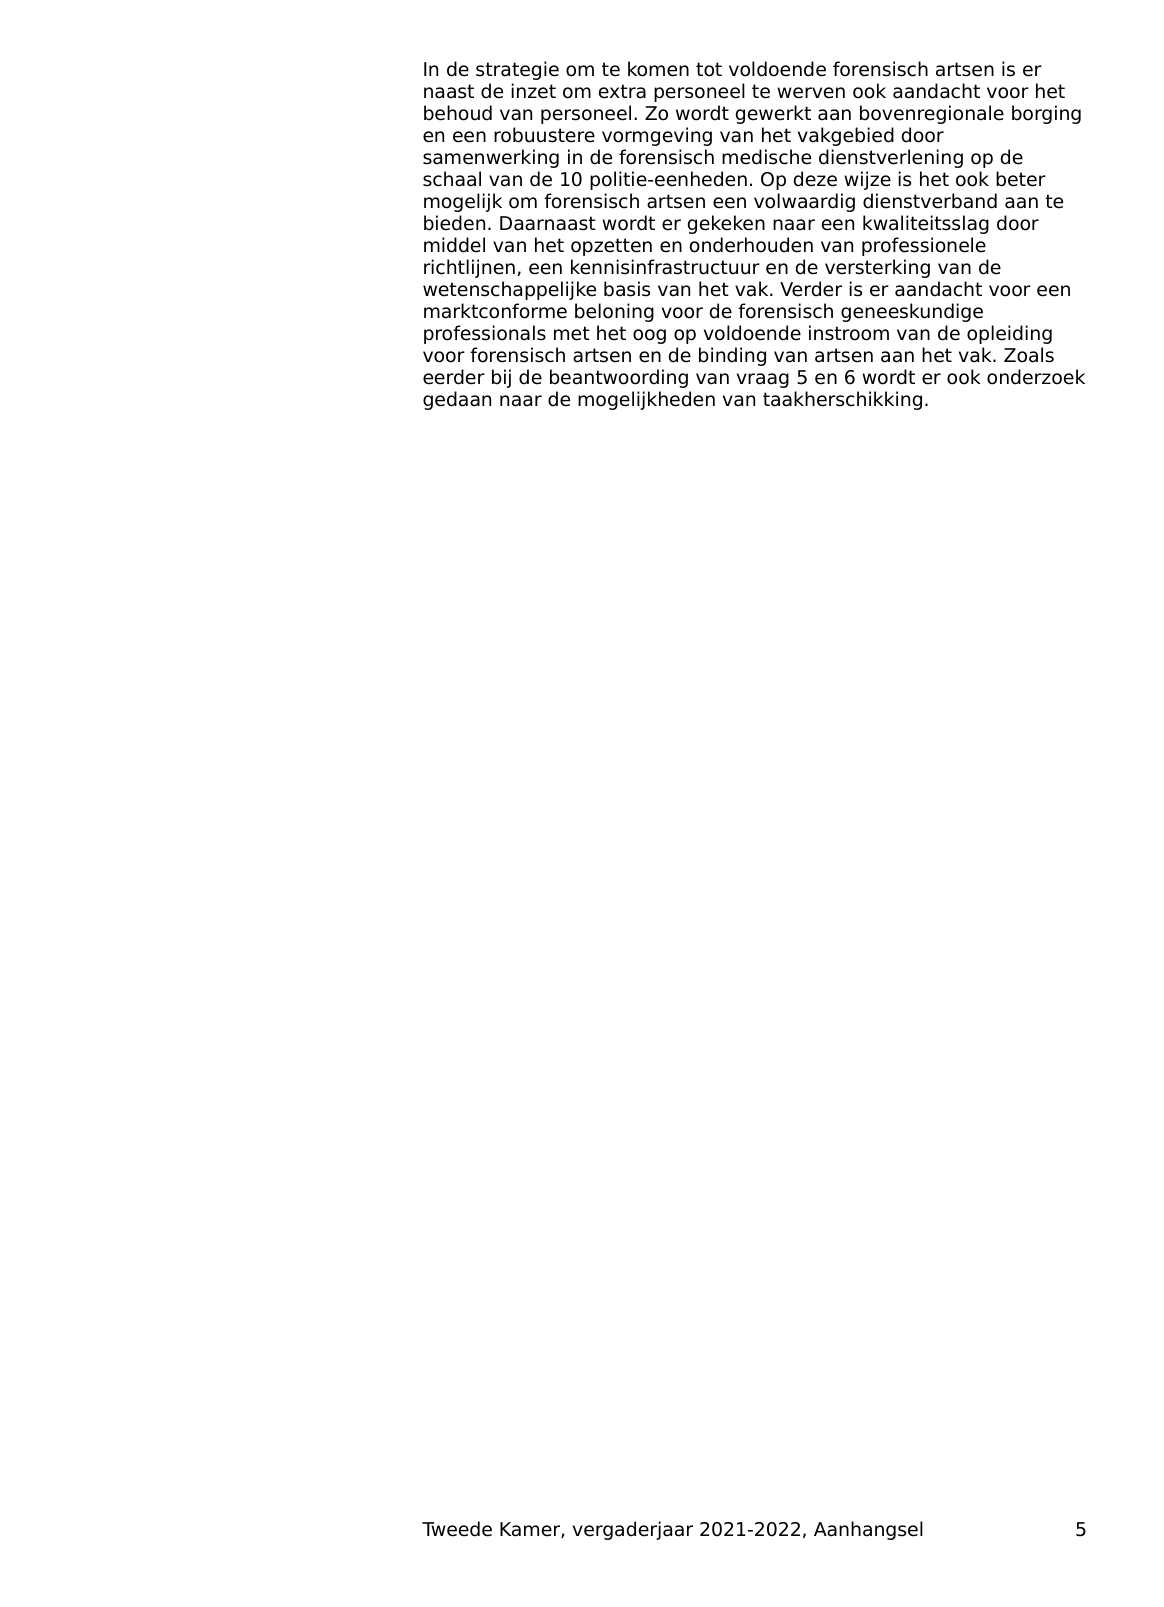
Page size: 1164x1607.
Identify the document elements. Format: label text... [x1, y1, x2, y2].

text In de strategie om te komen tot voldoende forensisch artsen is er naast de inzet om extra personeel te werven ook aandacht voor het behoud van personeel. Zo wordt gewerkt aan bovenregionale borging en een robuustere vormgeving van het vakgebied door samenwerking in de forensisch medische dienstverlening op de schaal van de 10 politie-eenheden. Op deze wijze is het ook beter mogelijk om forensisch artsen een volwaardig dienstverband aan te bieden. Daarnaast wordt er gekeken naar een kwaliteitsslag door middel van het opzetten en onderhouden van professionele richtlijnen, een kennisinfrastructuur en de versterking van de wetenschappelijke basis van het vak. Verder is er aandacht voor een marktconforme beloning voor de forensisch geneeskundige professionals met het oog op voldoende instroom van de opleiding voor forensisch artsen en de binding van artsen aan het vak. Zoals eerder bij de beantwoording van vraag 5 en 6 wordt er ook onderzoek gedaan naar de mogelijkheden van taakherschikking. [422, 59, 1087, 411]
